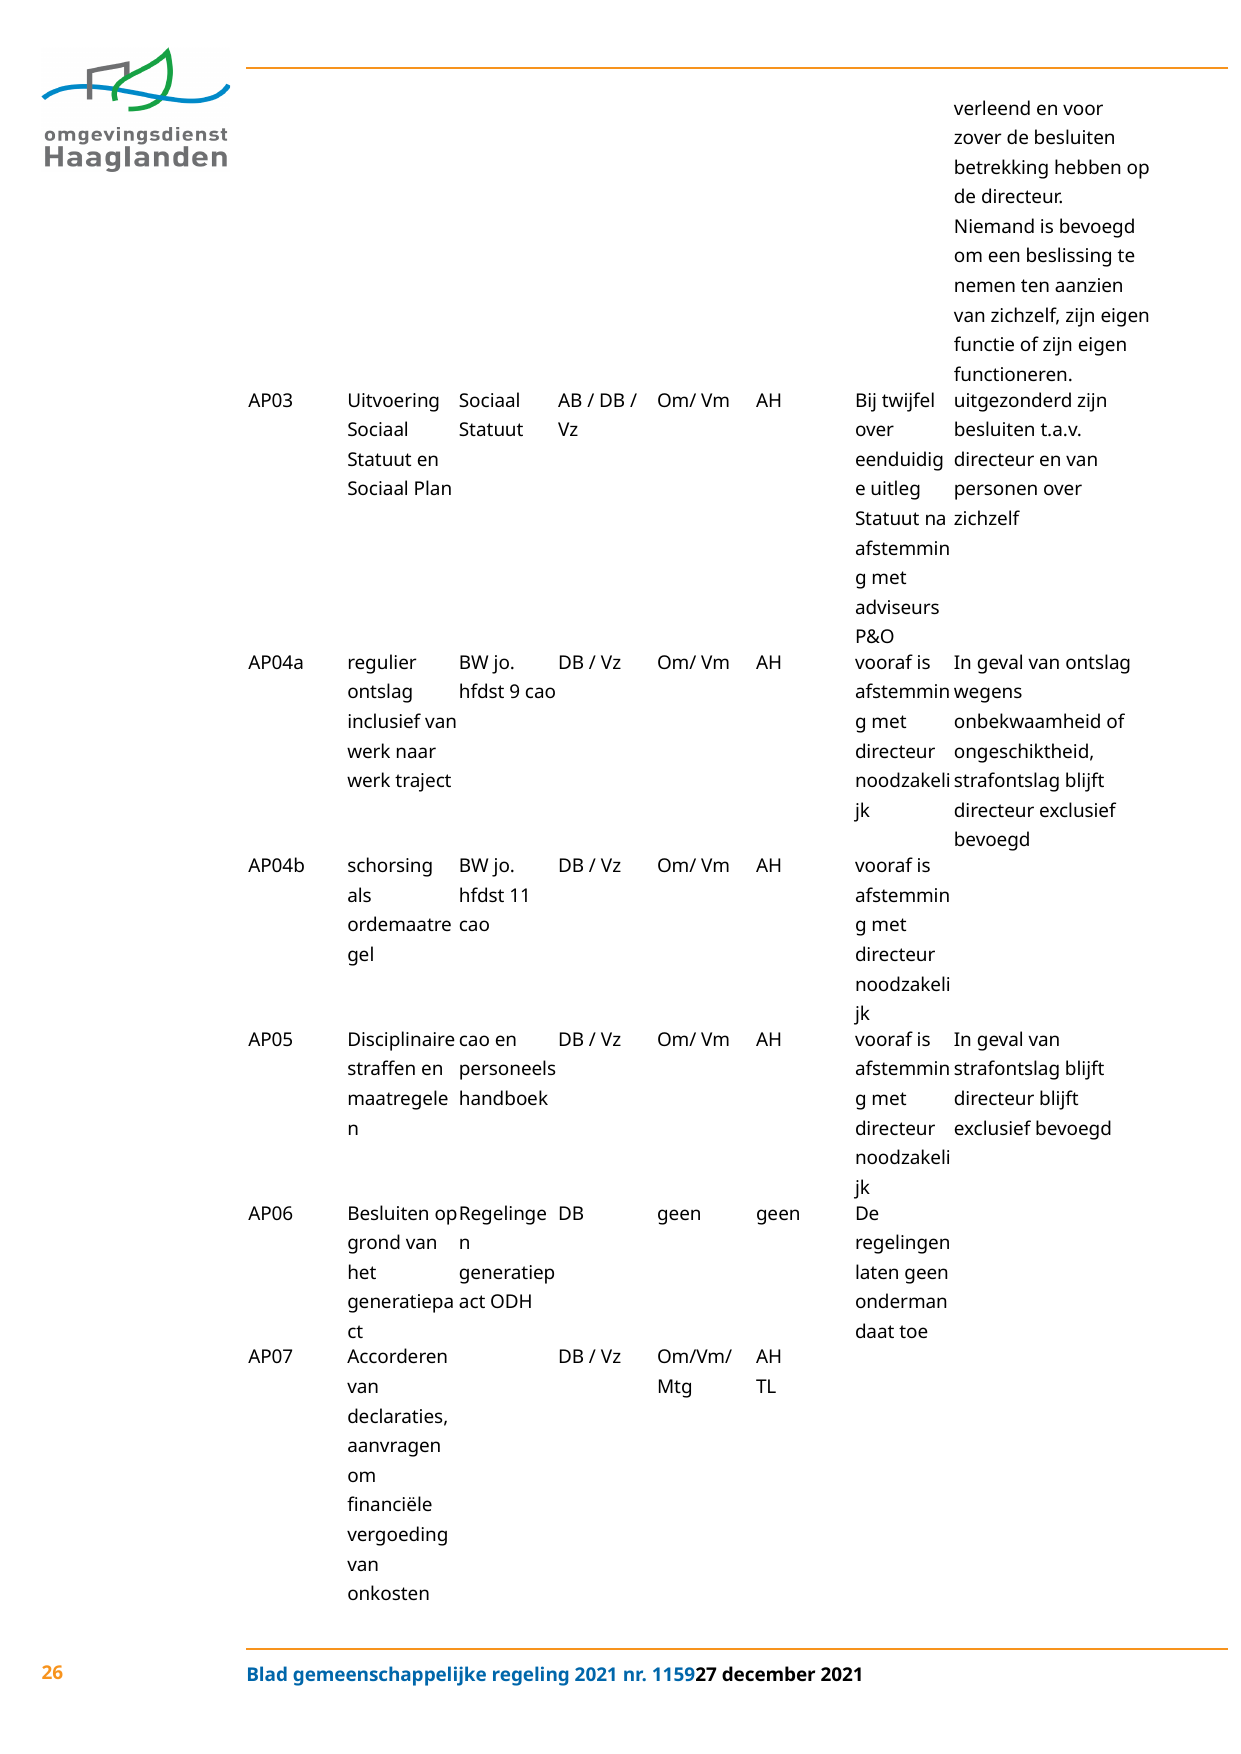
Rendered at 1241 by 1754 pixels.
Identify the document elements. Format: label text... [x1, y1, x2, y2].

table_cell Sociaal Statuut [459, 387, 558, 649]
table_cell Accorderen van declaraties, aanvragen om financiële vergoeding van onkosten [347, 1344, 459, 1606]
table_cell Om/ Vm [657, 853, 756, 1026]
table_cell AH [756, 1026, 855, 1200]
table_cell [558, 95, 657, 387]
table_cell regulier ontslag inclusief van werk naar werk traject [347, 649, 459, 852]
table_cell AB / DB / Vz [558, 387, 657, 649]
table_cell AP06 [248, 1200, 347, 1344]
table_cell AP04b [248, 853, 347, 1026]
table_cell [855, 1344, 954, 1606]
table_cell [756, 95, 855, 387]
table_cell AH TL [756, 1344, 855, 1606]
table_cell AH [756, 853, 855, 1026]
table_cell [459, 95, 558, 387]
table_cell [855, 95, 954, 387]
table_cell Regelingen generatiepact ODH [459, 1200, 558, 1344]
table_cell AP03 [248, 387, 347, 649]
table_cell AP04a [248, 649, 347, 852]
table_cell Om/ Vm [657, 1026, 756, 1200]
table_cell Om/Vm/ Mtg [657, 1344, 756, 1606]
table_cell vooraf is afstemming met directeur noodzakelijk [855, 853, 954, 1026]
table_cell uitgezonderd zijn besluiten t.a.v. directeur en van personen over zichzelf [954, 387, 1152, 649]
table_cell [954, 1344, 1152, 1606]
table_cell BW jo. hfdst 11 cao [459, 853, 558, 1026]
table_cell Uitvoering Sociaal Statuut en Sociaal Plan [347, 387, 459, 649]
table_cell geen [756, 1200, 855, 1344]
table_cell DB [558, 1200, 657, 1344]
table_cell DB / Vz [558, 649, 657, 852]
table_cell [347, 95, 459, 387]
table_cell Disciplinaire straffen en maatregelen [347, 1026, 459, 1200]
table_cell Om/ Vm [657, 649, 756, 852]
table_cell Bij twijfel over eenduidige uitleg Statuut na afstemming met adviseurs P&O [855, 387, 954, 649]
table_cell AH [756, 387, 855, 649]
table_cell [248, 95, 347, 387]
table_cell verleend en voor zover de besluiten betrekking hebben op de directeur. Niemand is bevoegd om een beslissing te nemen ten aanzien van zichzelf, zijn eigen functie of zijn eigen functioneren. [954, 95, 1152, 387]
table_cell geen [657, 1200, 756, 1344]
table_cell De regelingen laten geen ondermandaat toe [855, 1200, 954, 1344]
table_cell [954, 1200, 1152, 1344]
table_cell In geval van ontslag wegens onbekwaamheid of ongeschiktheid, strafontslag blijft directeur exclusief bevoegd [954, 649, 1152, 852]
table_cell DB / Vz [558, 1344, 657, 1606]
table_cell [657, 95, 756, 387]
table_cell cao en personeelshandboek [459, 1026, 558, 1200]
table_cell vooraf is afstemming met directeur noodzakelijk [855, 649, 954, 852]
table_cell AH [756, 649, 855, 852]
table_cell In geval van strafontslag blijft directeur blijft exclusief bevoegd [954, 1026, 1152, 1200]
table_cell DB / Vz [558, 853, 657, 1026]
table_cell AP05 [248, 1026, 347, 1200]
table_cell schorsing als ordemaatregel [347, 853, 459, 1026]
table_cell AP07 [248, 1344, 347, 1606]
table_cell DB / Vz [558, 1026, 657, 1200]
table_cell BW jo. hfdst 9 cao [459, 649, 558, 852]
table_cell [459, 1344, 558, 1606]
table_cell Om/ Vm [657, 387, 756, 649]
table_cell vooraf is afstemming met directeur noodzakelijk [855, 1026, 954, 1200]
table_cell [954, 853, 1152, 1026]
picture [41, 47, 231, 172]
table_cell Besluiten op grond van het generatiepact [347, 1200, 459, 1344]
